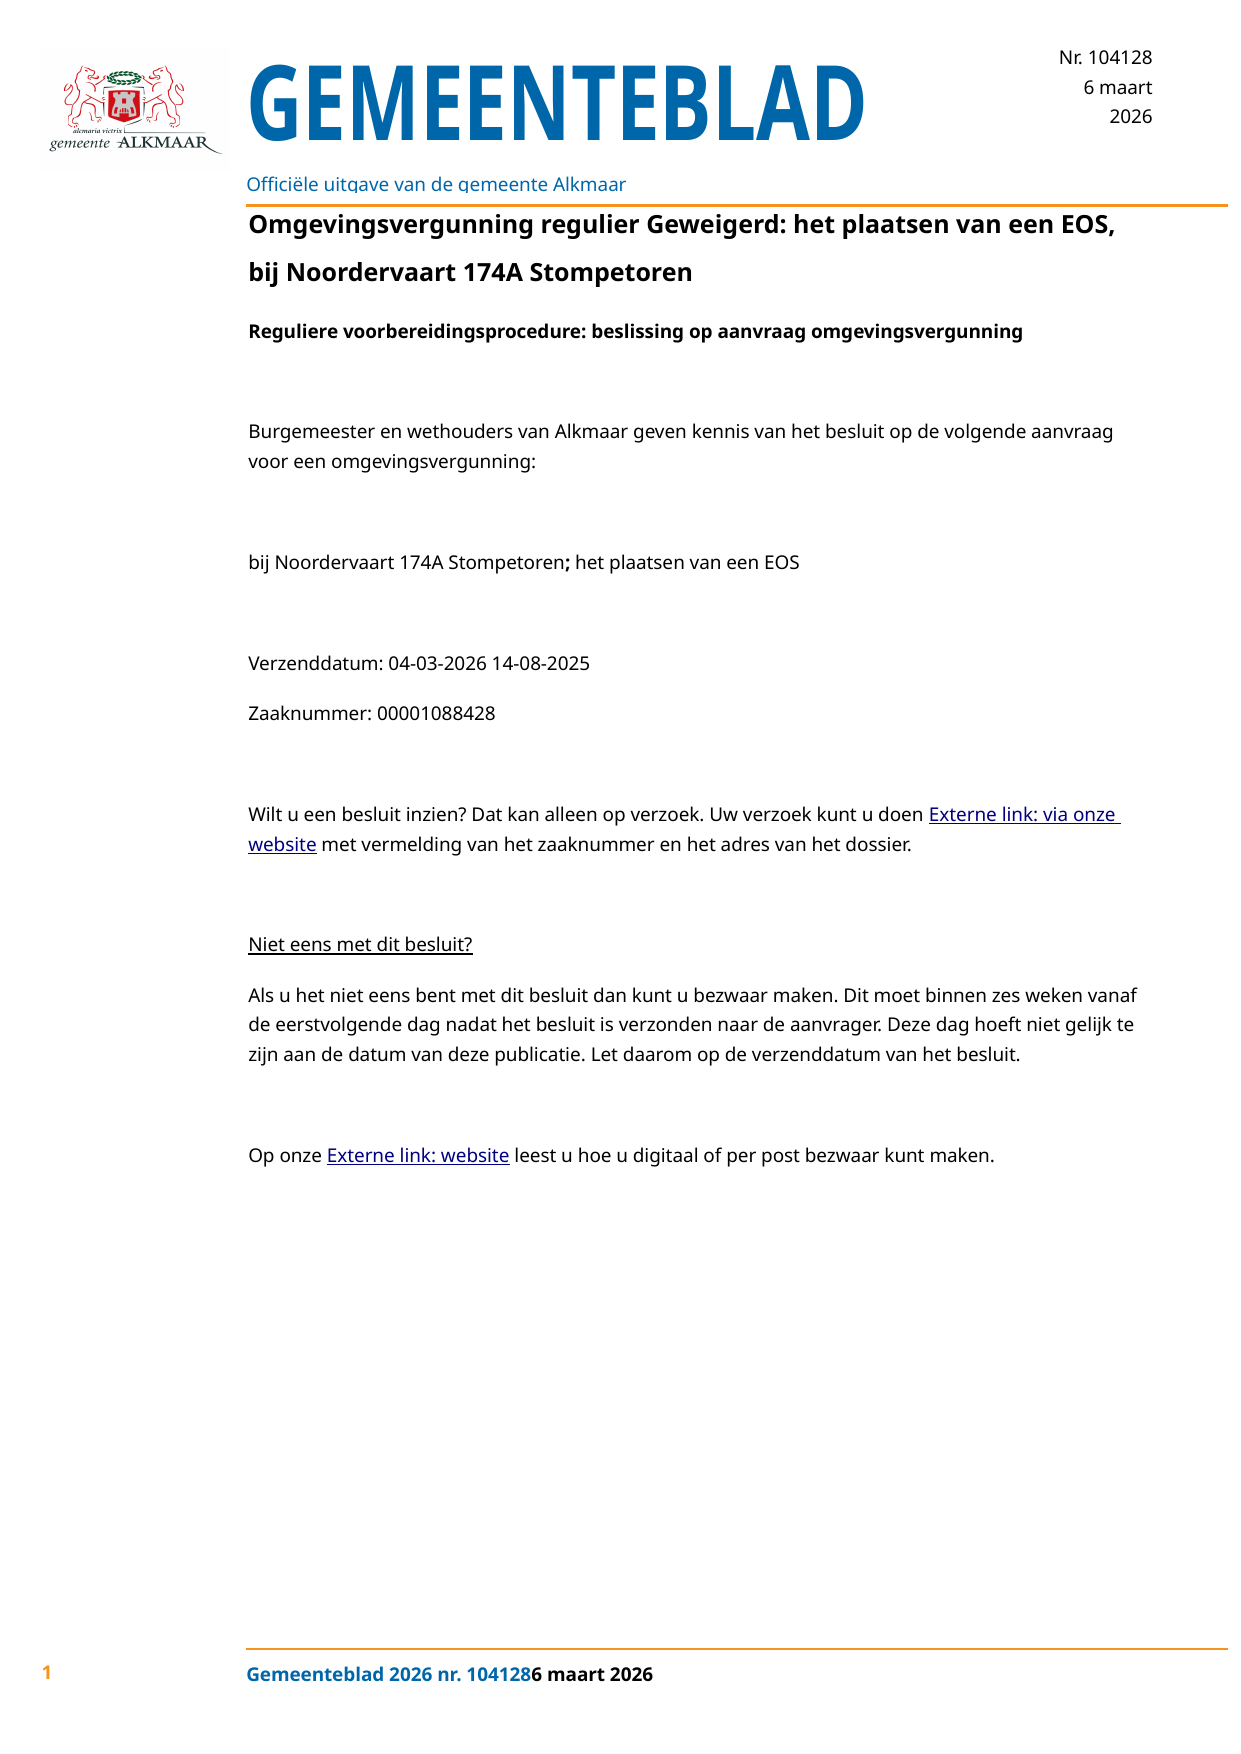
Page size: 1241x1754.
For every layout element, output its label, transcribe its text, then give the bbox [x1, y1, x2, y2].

text Omgevingsvergunning regulier Geweigerd: het plaatsen van een EOS, bij Noordervaart 174A Stompetoren [248, 207, 1152, 288]
text Wilt u een besluit inzien? Dat kan alleen op verzoek. Uw verzoek kunt u doen Externe link: via onze website met vermelding van het zaaknummer en het adres van het dossier. [248, 801, 1152, 857]
text bij Noordervaart 174A Stompetoren; het plaatsen van een EOS [248, 549, 1152, 575]
text Reguliere voorbereidingsprocedure: beslissing op aanvraag omgevingsvergunning [248, 318, 1152, 344]
text Niet eens met dit besluit? [248, 932, 1152, 957]
text Burgemeester en wethouders van Alkmaar geven kennis van het besluit op de volgende aanvraag voor een omgevingsvergunning: [248, 419, 1152, 474]
text Zaaknummer: 00001088428 [248, 700, 1152, 726]
text Verzenddatum: 04-03-2026 14-08-2025 [248, 650, 1152, 676]
text Als u het niet eens bent met dit besluit dan kunt u bezwaar maken. Dit moet binnen zes weken vanaf de eerstvolgende dag nadat het besluit is verzonden naar de aanvrager. Deze dag hoeft niet gelijk te zijn aan de datum van deze publicatie. Let daarom op de verzenddatum van het besluit. [248, 982, 1152, 1067]
text Op onze Externe link: website leest u hoe u digitaal of per post bezwaar kunt maken. [248, 1142, 1152, 1168]
picture [41, 47, 231, 172]
